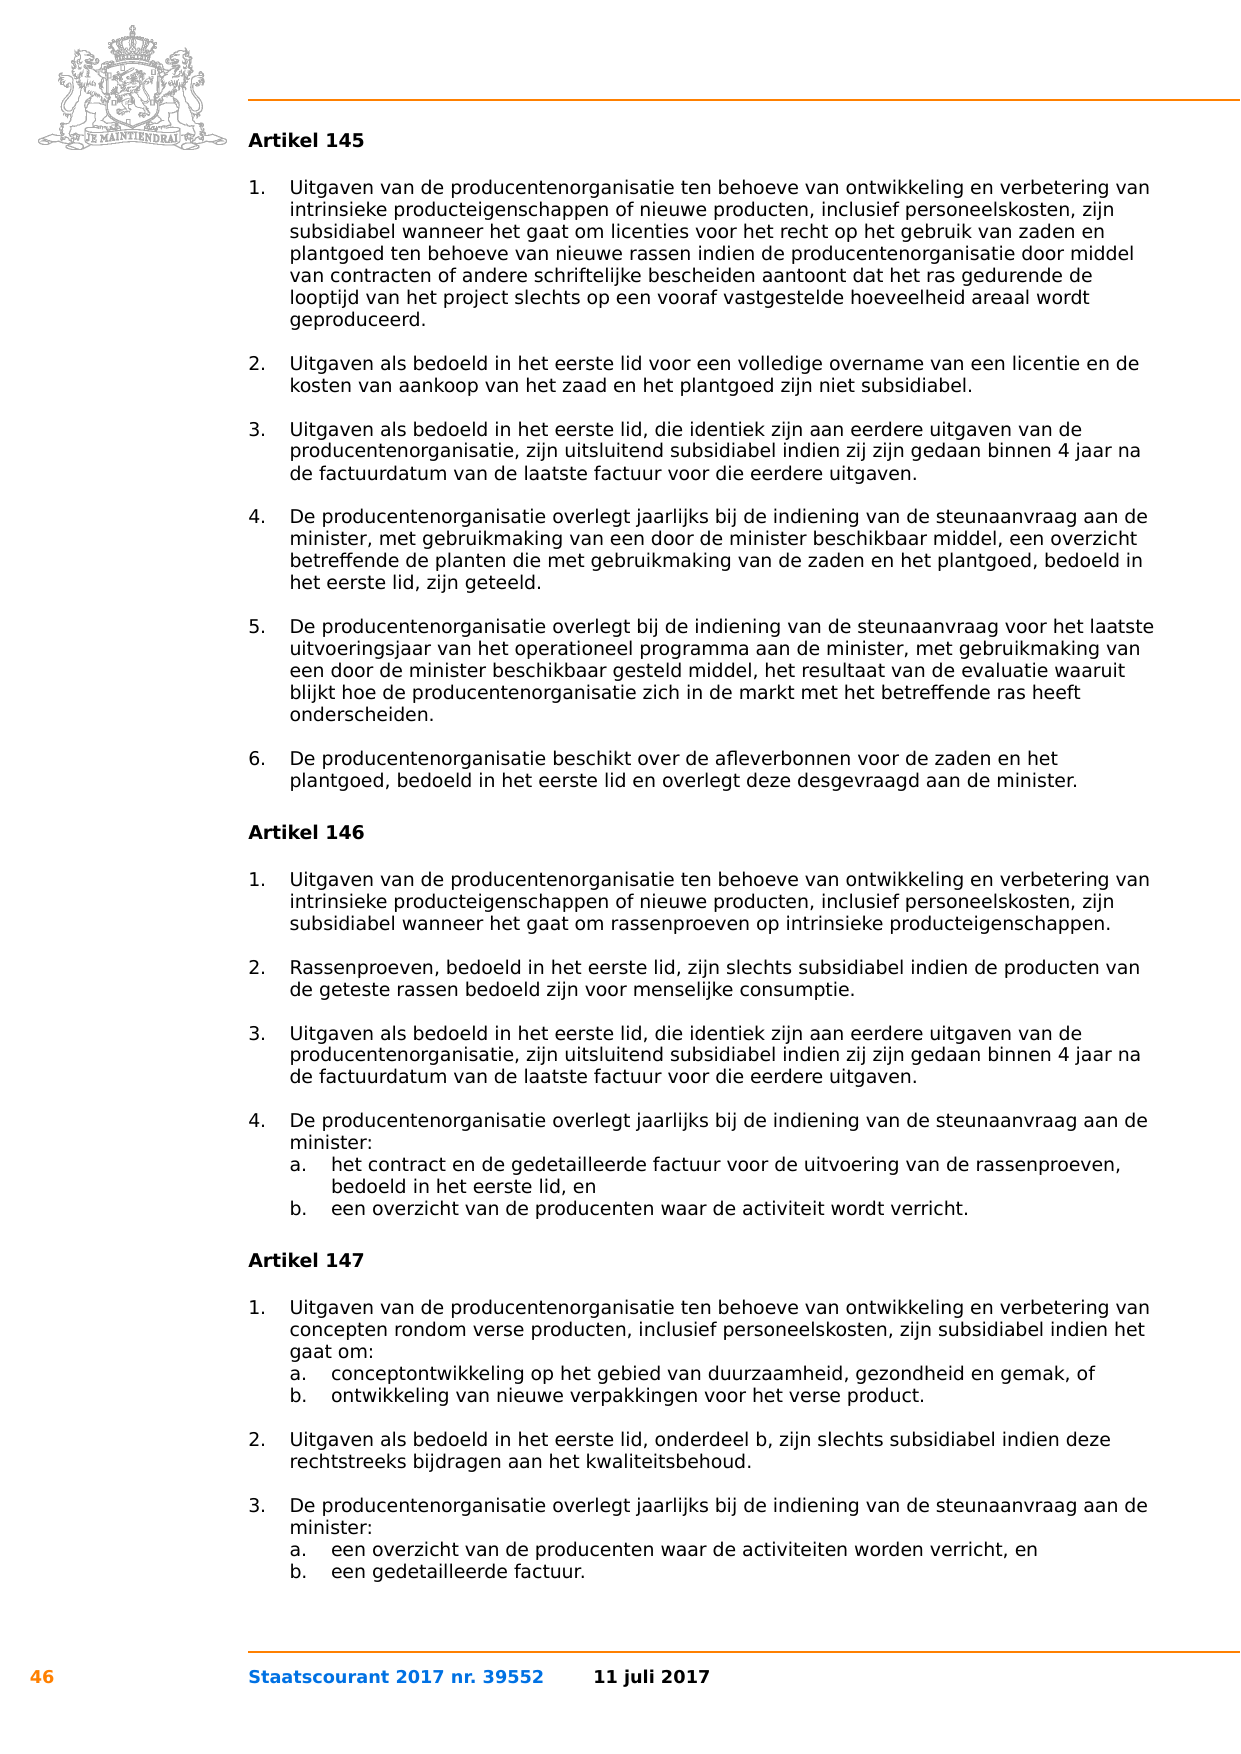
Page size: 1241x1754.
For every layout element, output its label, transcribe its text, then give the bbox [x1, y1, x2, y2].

text b. een gedetailleerde factuur. [289, 1561, 1163, 1583]
text 2. Uitgaven als bedoeld in het eerste lid voor een volledige overname van een licentie en de kosten van aankoop van het zaad en het plantgoed zijn niet subsidiabel. [248, 353, 1163, 397]
picture [38, 25, 227, 150]
text a. het contract en de gedetailleerde factuur voor de uitvoering van de rassenproeven, bedoeld in het eerste lid, en [289, 1154, 1163, 1198]
text 3. Uitgaven als bedoeld in het eerste lid, die identiek zijn aan eerdere uitgaven van de producentenorganisatie, zijn uitsluitend subsidiabel indien zij zijn gedaan binnen 4 jaar na de factuurdatum van de laatste factuur voor die eerdere uitgaven. [248, 418, 1163, 484]
text 3. Uitgaven als bedoeld in het eerste lid, die identiek zijn aan eerdere uitgaven van de producentenorganisatie, zijn uitsluitend subsidiabel indien zij zijn gedaan binnen 4 jaar na de factuurdatum van de laatste factuur voor die eerdere uitgaven. [248, 1022, 1163, 1088]
subtitle Artikel 145 [248, 130, 1163, 152]
text 1. Uitgaven van de producentenorganisatie ten behoeve van ontwikkeling en verbetering van concepten rondom verse producten, inclusief personeelskosten, zijn subsidiabel indien het gaat om: [248, 1297, 1163, 1363]
text 6. De producentenorganisatie beschikt over de afleverbonnen voor de zaden en het plantgoed, bedoeld in het eerste lid en overlegt deze desgevraagd aan de minister. [248, 748, 1163, 792]
subtitle Artikel 147 [248, 1250, 1163, 1272]
text b. een overzicht van de producenten waar de activiteit wordt verricht. [289, 1198, 1163, 1220]
text 2. Rassenproeven, bedoeld in het eerste lid, zijn slechts subsidiabel indien de producten van de geteste rassen bedoeld zijn voor menselijke consumptie. [248, 957, 1163, 1001]
text 3. De producentenorganisatie overlegt jaarlijks bij de indiening van de steunaanvraag aan de minister: [248, 1495, 1163, 1539]
text 1. Uitgaven van de producentenorganisatie ten behoeve van ontwikkeling en verbetering van intrinsieke producteigenschappen of nieuwe producten, inclusief personeelskosten, zijn subsidiabel wanneer het gaat om licenties voor het recht op het gebruik van zaden en plantgoed ten behoeve van nieuwe rassen indien de producentenorganisatie door middel van contracten of andere schriftelijke bescheiden aantoont dat het ras gedurende de looptijd van het project slechts op een vooraf vastgestelde hoeveelheid areaal wordt geproduceerd. [248, 177, 1163, 331]
text b. ontwikkeling van nieuwe verpakkingen voor het verse product. [289, 1385, 1163, 1407]
text 4. De producentenorganisatie overlegt jaarlijks bij de indiening van de steunaanvraag aan de minister, met gebruikmaking van een door de minister beschikbaar middel, een overzicht betreffende de planten die met gebruikmaking van de zaden en het plantgoed, bedoeld in het eerste lid, zijn geteeld. [248, 506, 1163, 594]
text 4. De producentenorganisatie overlegt jaarlijks bij de indiening van de steunaanvraag aan de minister: [248, 1110, 1163, 1154]
text a. een overzicht van de producenten waar de activiteiten worden verricht, en [289, 1539, 1163, 1561]
text a. conceptontwikkeling op het gebied van duurzaamheid, gezondheid en gemak, of [289, 1363, 1163, 1385]
text 5. De producentenorganisatie overlegt bij de indiening van de steunaanvraag voor het laatste uitvoeringsjaar van het operationeel programma aan de minister, met gebruikmaking van een door de minister beschikbaar gesteld middel, het resultaat van de evaluatie waaruit blijkt hoe de producentenorganisatie zich in de markt met het betreffende ras heeft onderscheiden. [248, 616, 1163, 726]
text 1. Uitgaven van de producentenorganisatie ten behoeve van ontwikkeling en verbetering van intrinsieke producteigenschappen of nieuwe producten, inclusief personeelskosten, zijn subsidiabel wanneer het gaat om rassenproeven op intrinsieke producteigenschappen. [248, 869, 1163, 935]
subtitle Artikel 146 [248, 822, 1163, 844]
text 2. Uitgaven als bedoeld in het eerste lid, onderdeel b, zijn slechts subsidiabel indien deze rechtstreeks bijdragen aan het kwaliteitsbehoud. [248, 1429, 1163, 1473]
